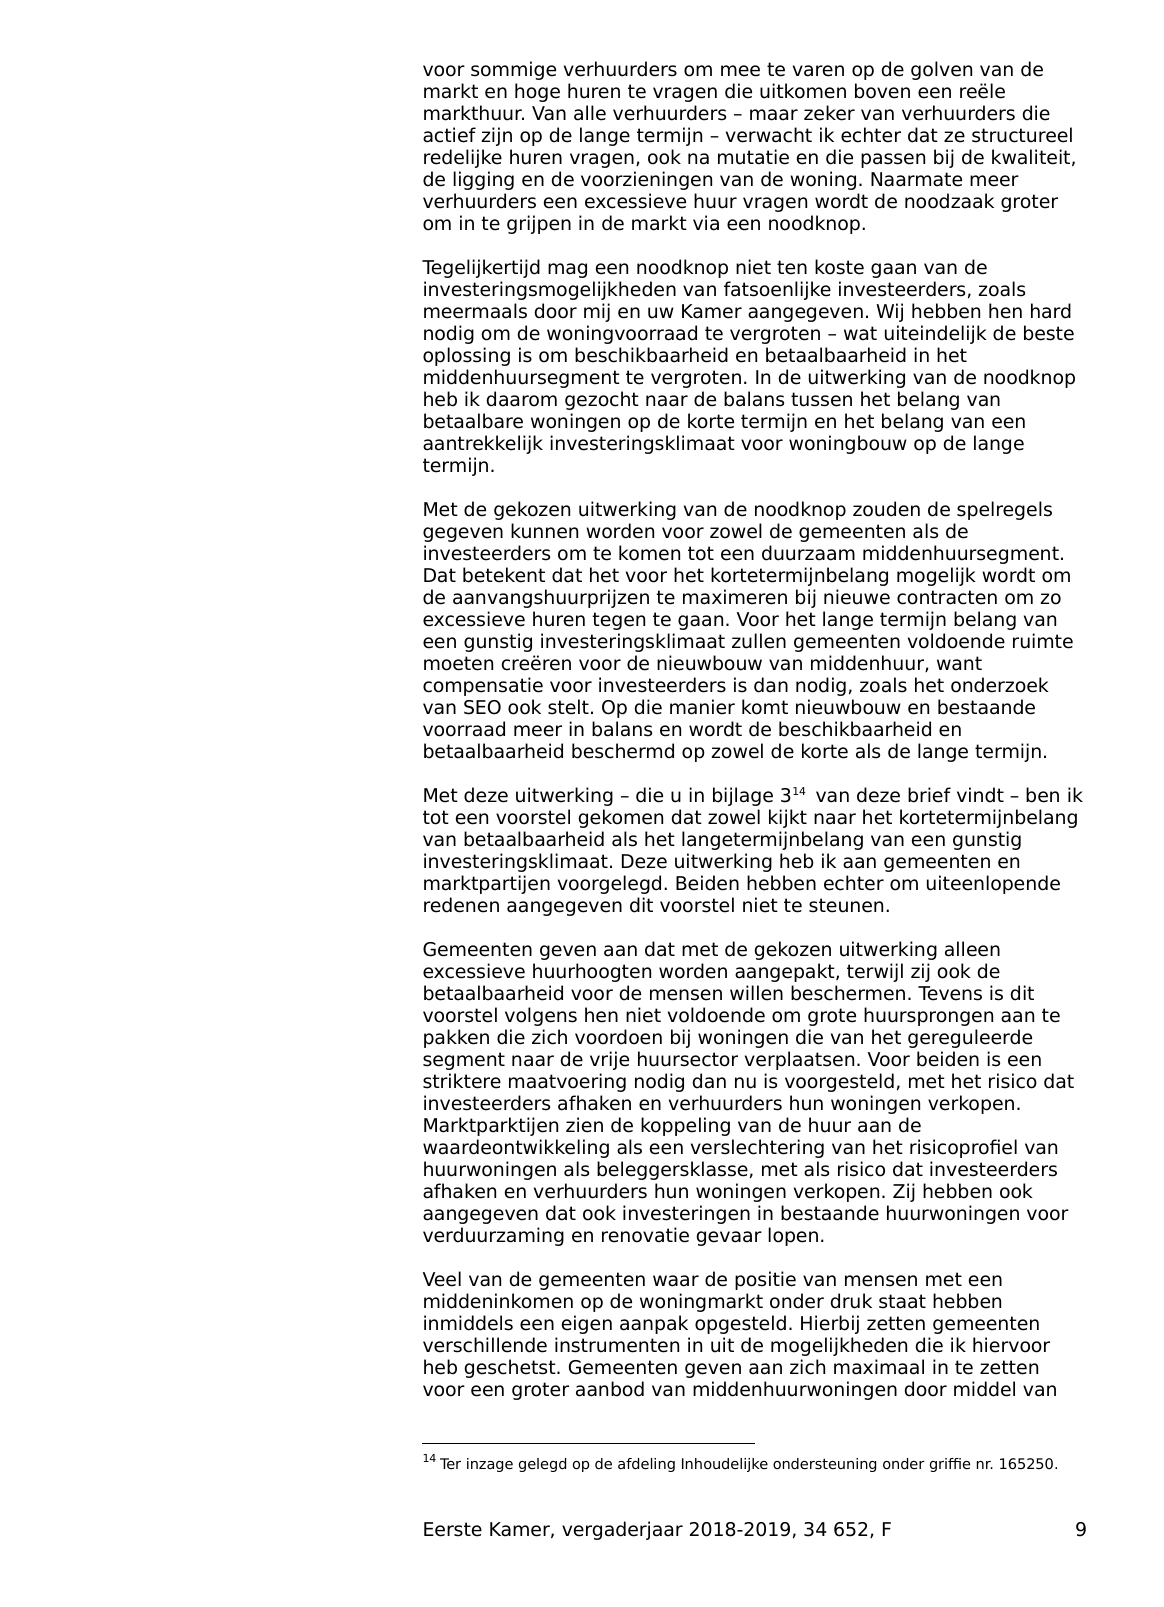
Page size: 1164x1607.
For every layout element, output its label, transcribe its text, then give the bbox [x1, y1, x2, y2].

text Tegelijkertijd mag een noodknop niet ten koste gaan van de investeringsmogelijkheden van fatsoenlijke investeerders, zoals meermaals door mij en uw Kamer aangegeven. Wij hebben hen hard nodig om de woningvoorraad te vergroten – wat uiteindelijk de beste oplossing is om beschikbaarheid en betaalbaarheid in het middenhuursegment te vergroten. In de uitwerking van de noodknop heb ik daarom gezocht naar de balans tussen het belang van betaalbare woningen op de korte termijn en het belang van een aantrekkelijk investeringsklimaat voor woningbouw op de lange termijn. [422, 257, 1087, 477]
text Veel van de gemeenten waar de positie van mensen met een middeninkomen op de woningmarkt onder druk staat hebben inmiddels een eigen aanpak opgesteld. Hierbij zetten gemeenten verschillende instrumenten in uit de mogelijkheden die ik hiervoor heb geschetst. Gemeenten geven aan zich maximaal in te zetten voor een groter aanbod van middenhuurwoningen door middel van [422, 1269, 1087, 1401]
text Met de gekozen uitwerking van de noodknop zouden de spelregels gegeven kunnen worden voor zowel de gemeenten als de investeerders om te komen tot een duurzaam middenhuursegment. Dat betekent dat het voor het kortetermijnbelang mogelijk wordt om de aanvangshuurprijzen te maximeren bij nieuwe contracten om zo excessieve huren tegen te gaan. Voor het lange termijn belang van een gunstig investeringsklimaat zullen gemeenten voldoende ruimte moeten creëren voor de nieuwbouw van middenhuur, want compensatie voor investeerders is dan nodig, zoals het onderzoek van SEO ook stelt. Op die manier komt nieuwbouw en bestaande voorraad meer in balans en wordt de beschikbaarheid en betaalbaarheid beschermd op zowel de korte als de lange termijn. [422, 499, 1087, 763]
text voor sommige verhuurders om mee te varen op de golven van de markt en hoge huren te vragen die uitkomen boven een reële markthuur. Van alle verhuurders – maar zeker van verhuurders die actief zijn op de lange termijn – verwacht ik echter dat ze structureel redelijke huren vragen, ook na mutatie en die passen bij de kwaliteit, de ligging en de voorzieningen van de woning. Naarmate meer verhuurders een excessieve huur vragen wordt de noodzaak groter om in te grijpen in de markt via een noodknop. [422, 59, 1087, 235]
text Met deze uitwerking – die u in bijlage 3 van deze brief vindt – ben ik tot een voorstel gekomen dat zowel kijkt naar het kortetermijnbelang van betaalbaarheid als het langetermijnbelang van een gunstig investeringsklimaat. Deze uitwerking heb ik aan gemeenten en marktpartijen voorgelegd. Beiden hebben echter om uiteenlopende redenen aangegeven dit voorstel niet te steunen. [422, 785, 1087, 917]
text Ter inzage gelegd op de afdeling Inhoudelijke ondersteuning onder griffie nr. 165250. [422, 1452, 1087, 1474]
text Gemeenten geven aan dat met de gekozen uitwerking alleen excessieve huurhoogten worden aangepakt, terwijl zij ook de betaalbaarheid voor de mensen willen beschermen. Tevens is dit voorstel volgens hen niet voldoende om grote huursprongen aan te pakken die zich voordoen bij woningen die van het gereguleerde segment naar de vrije huursector verplaatsen. Voor beiden is een striktere maatvoering nodig dan nu is voorgesteld, met het risico dat investeerders afhaken en verhuurders hun woningen verkopen. Marktparktijen zien de koppeling van de huur aan de waardeontwikkeling als een verslechtering van het risicoprofiel van huurwoningen als beleggersklasse, met als risico dat investeerders afhaken en verhuurders hun woningen verkopen. Zij hebben ook aangegeven dat ook investeringen in bestaande huurwoningen voor verduurzaming en renovatie gevaar lopen. [422, 939, 1087, 1247]
